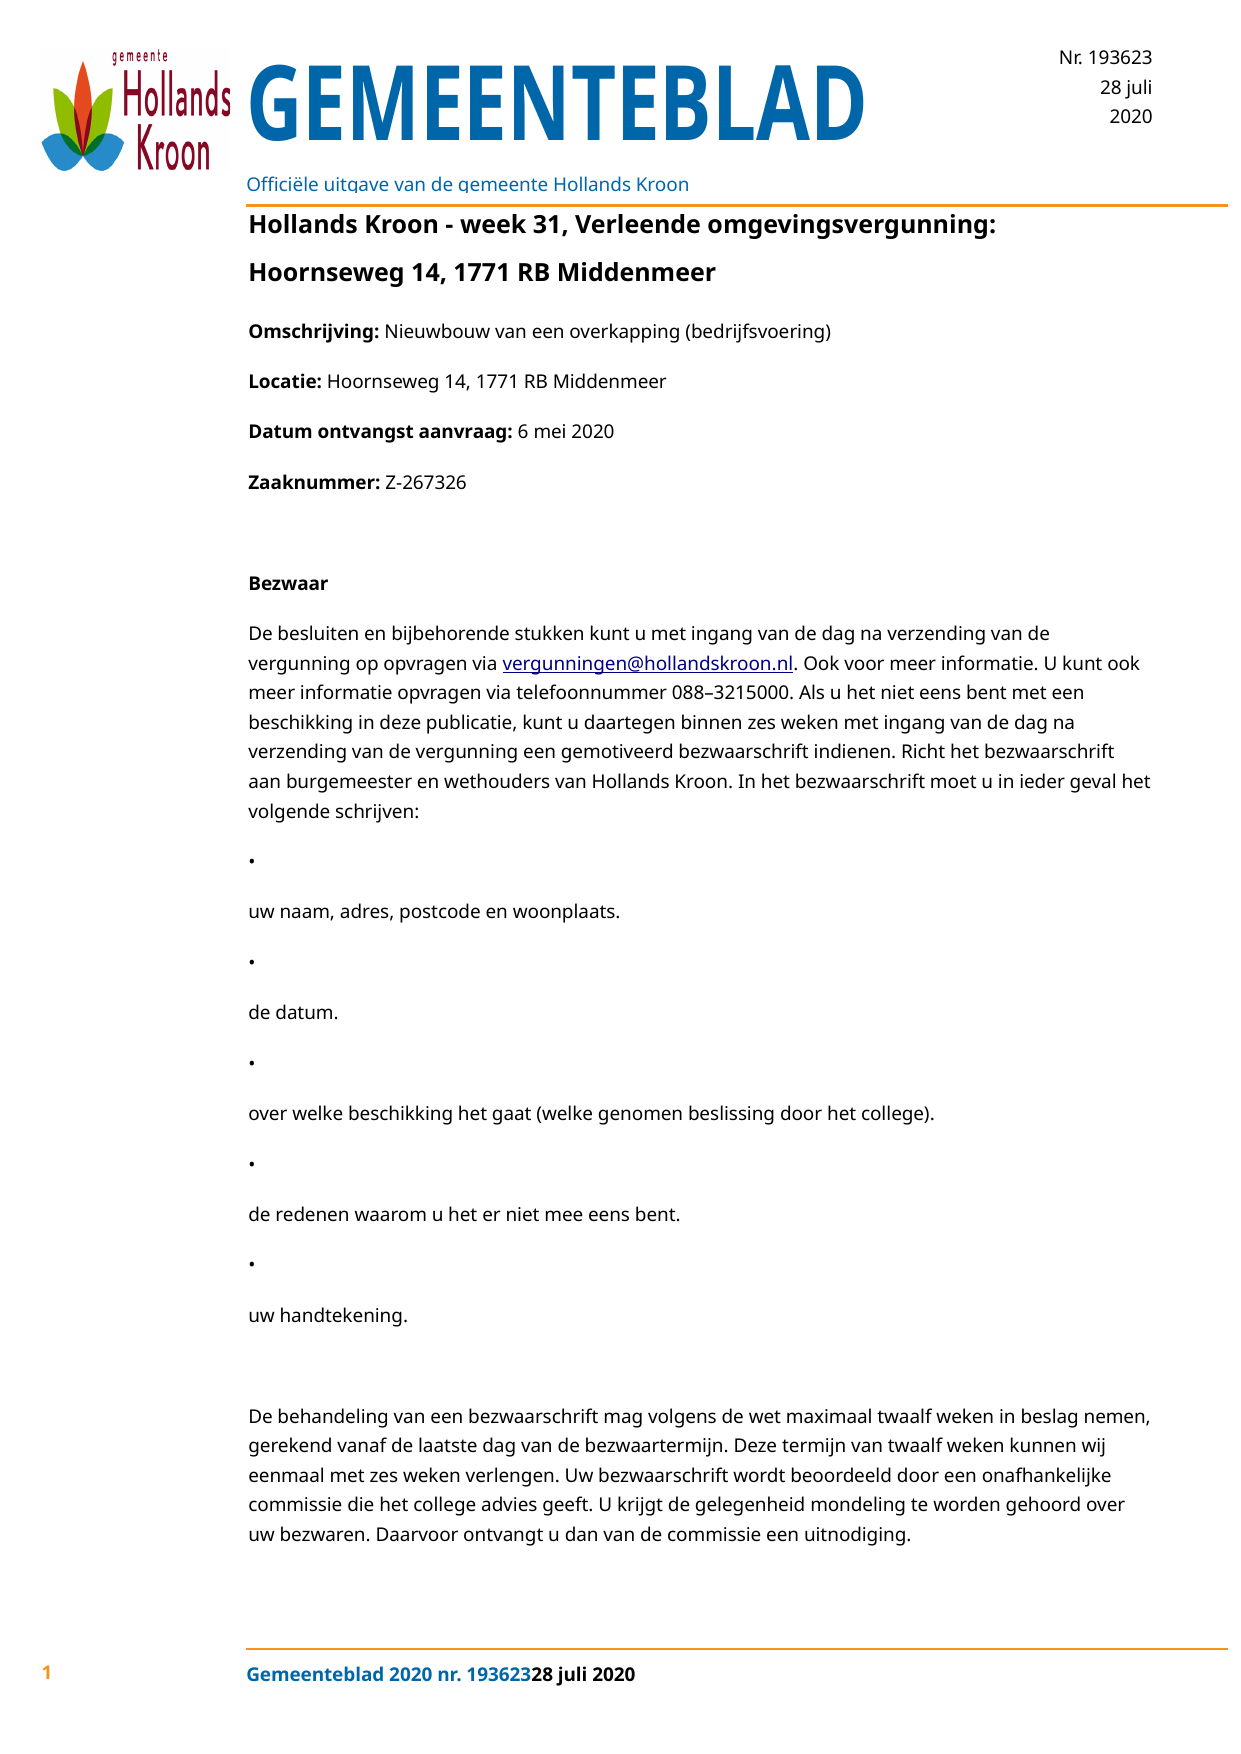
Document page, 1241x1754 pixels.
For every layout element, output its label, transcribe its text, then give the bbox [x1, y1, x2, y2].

text De besluiten en bijbehorende stukken kunt u met ingang van de dag na verzending van de vergunning op opvragen via vergunningen@hollandskroon.nl. Ook voor meer informatie. U kunt ook meer informatie opvragen via telefoonnummer 088–3215000. Als u het niet eens bent met een beschikking in deze publicatie, kunt u daartegen binnen zes weken met ingang van de dag na verzending van de vergunning een gemotiveerd bezwaarschrift indienen. Richt het bezwaarschrift aan burgemeester en wethouders van Hollands Kroon. In het bezwaarschrift moet u in ieder geval het volgende schrijven: [248, 620, 1152, 824]
text uw naam, adres, postcode en woonplaats. [248, 899, 1152, 924]
text Locatie: Hoornseweg 14, 1771 RB Middenmeer [248, 368, 1152, 394]
picture [41, 47, 231, 172]
text over welke beschikking het gaat (welke genomen beslissing door het college). [248, 1100, 1152, 1126]
text • [248, 1151, 1152, 1177]
text Zaaknummer: Z-267326 [248, 469, 1152, 495]
text • [248, 848, 1152, 874]
text de datum. [248, 999, 1152, 1025]
text Omschrijving: Nieuwbouw van een overkapping (bedrijfsvoering) [248, 318, 1152, 344]
text De behandeling van een bezwaarschrift mag volgens de wet maximaal twaalf weken in beslag nemen, gerekend vanaf de laatste dag van de bezwaartermijn. Deze termijn van twaalf weken kunnen wij eenmaal met zes weken verlengen. Uw bezwaarschrift wordt beoordeeld door een onafhankelijke commissie die het college advies geeft. U krijgt de gelegenheid mondeling te worden gehoord over uw bezwaren. Daarvoor ontvangt u dan van de commissie een uitnodiging. [248, 1403, 1152, 1547]
text Hollands Kroon - week 31, Verleende omgevingsvergunning: Hoornseweg 14, 1771 RB Middenmeer [248, 207, 1152, 288]
text uw handtekening. [248, 1302, 1152, 1328]
text • [248, 949, 1152, 975]
text Datum ontvangst aanvraag: 6 mei 2020 [248, 419, 1152, 444]
text Bezwaar [248, 570, 1152, 596]
text de redenen waarom u het er niet mee eens bent. [248, 1201, 1152, 1227]
text • [248, 1252, 1152, 1277]
text • [248, 1050, 1152, 1076]
